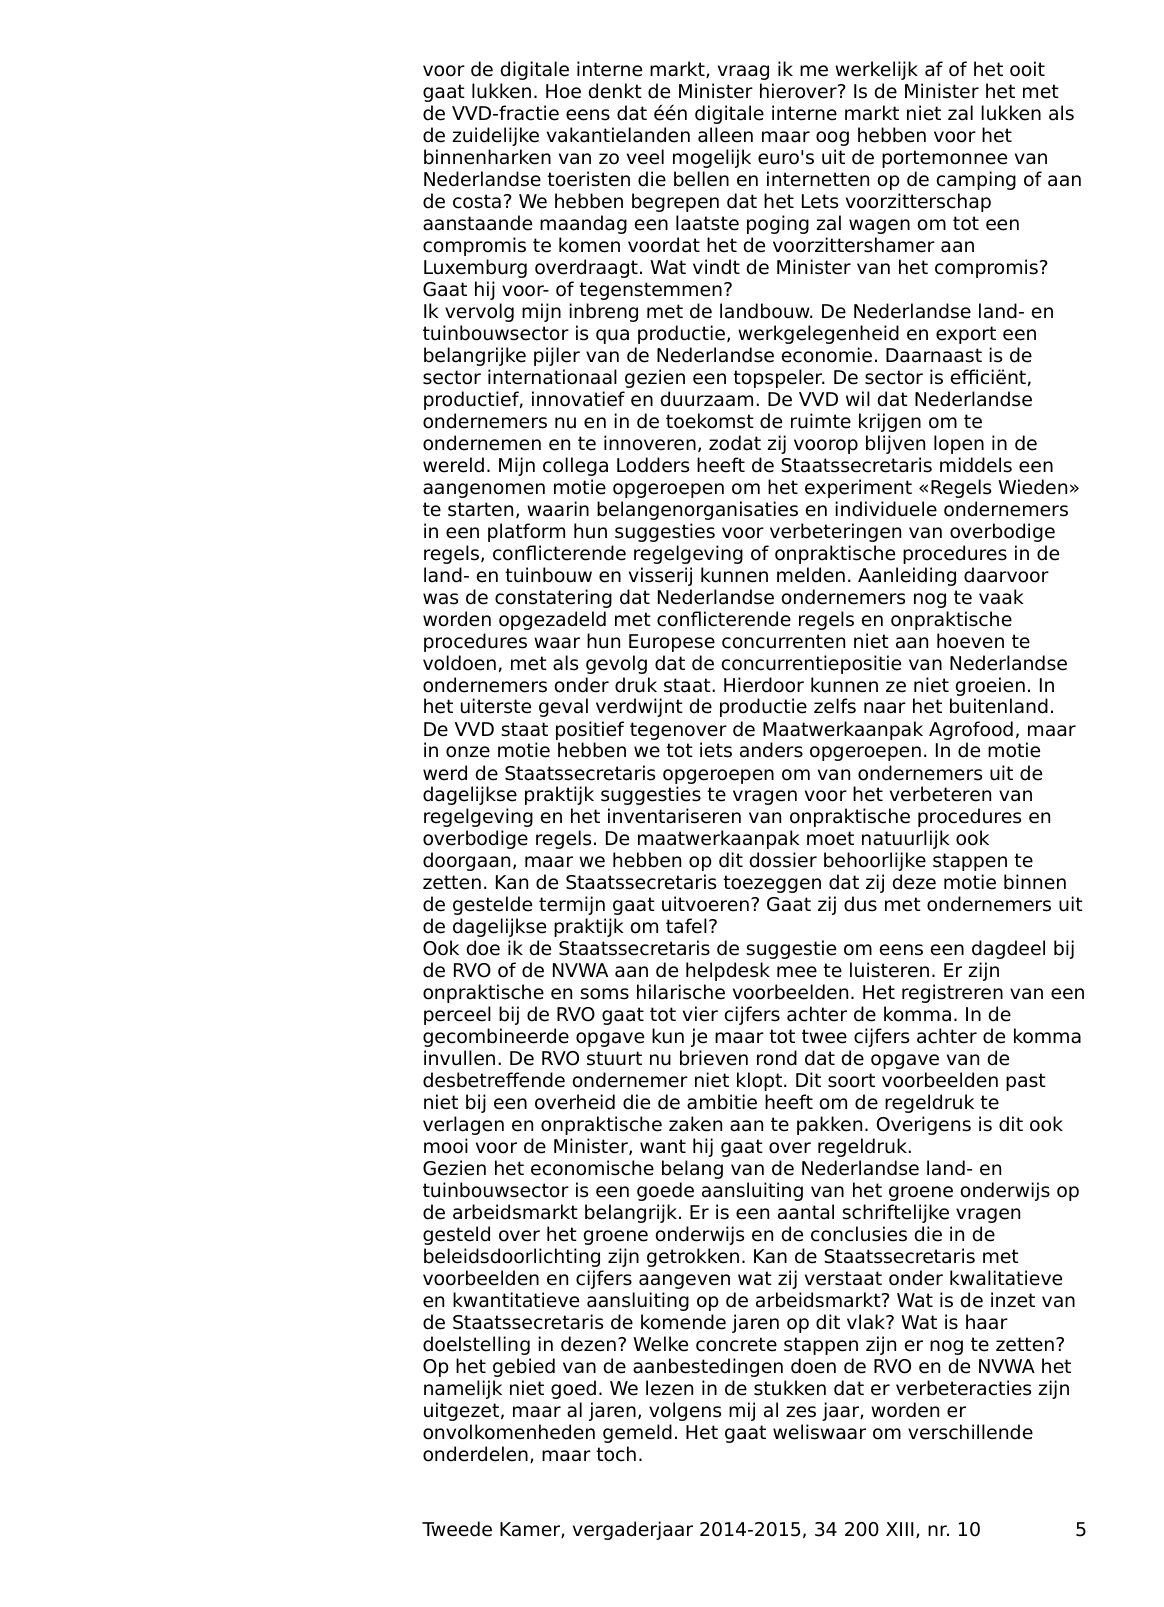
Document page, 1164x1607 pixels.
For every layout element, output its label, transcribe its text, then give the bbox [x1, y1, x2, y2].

text Ook doe ik de Staatssecretaris de suggestie om eens een dagdeel bij de RVO of de NVWA aan de helpdesk mee te luisteren. Er zijn onpraktische en soms hilarische voorbeelden. Het registreren van een perceel bij de RVO gaat tot vier cijfers achter de komma. In de gecombineerde opgave kun je maar tot twee cijfers achter de komma invullen. De RVO stuurt nu brieven rond dat de opgave van de desbetreffende ondernemer niet klopt. Dit soort voorbeelden past niet bij een overheid die de ambitie heeft om de regeldruk te verlagen en onpraktische zaken aan te pakken. Overigens is dit ook mooi voor de Minister, want hij gaat over regeldruk. [422, 938, 1087, 1158]
text Ik vervolg mijn inbreng met de landbouw. De Nederlandse land- en tuinbouwsector is qua productie, werkgelegenheid en export een belangrijke pijler van de Nederlandse economie. Daarnaast is de sector internationaal gezien een topspeler. De sector is efficiënt, productief, innovatief en duurzaam. De VVD wil dat Nederlandse ondernemers nu en in de toekomst de ruimte krijgen om te ondernemen en te innoveren, zodat zij voorop blijven lopen in de wereld. Mijn collega Lodders heeft de Staatssecretaris middels een aangenomen motie opgeroepen om het experiment «Regels Wieden» te starten, waarin belangenorganisaties en individuele ondernemers in een platform hun suggesties voor verbeteringen van overbodige regels, conflicterende regelgeving of onpraktische procedures in de land- en tuinbouw en visserij kunnen melden. Aanleiding daarvoor was de constatering dat Nederlandse ondernemers nog te vaak worden opgezadeld met conflicterende regels en onpraktische procedures waar hun Europese concurrenten niet aan hoeven te voldoen, met als gevolg dat de concurrentiepositie van Nederlandse ondernemers onder druk staat. Hierdoor kunnen ze niet groeien. In het uiterste geval verdwijnt de productie zelfs naar het buitenland. De VVD staat positief tegenover de Maatwerkaanpak Agrofood, maar in onze motie hebben we tot iets anders opgeroepen. In de motie werd de Staatssecretaris opgeroepen om van ondernemers uit de dagelijkse praktijk suggesties te vragen voor het verbeteren van regelgeving en het inventariseren van onpraktische procedures en overbodige regels. De maatwerkaanpak moet natuurlijk ook doorgaan, maar we hebben op dit dossier behoorlijke stappen te zetten. Kan de Staatssecretaris toezeggen dat zij deze motie binnen de gestelde termijn gaat uitvoeren? Gaat zij dus met ondernemers uit de dagelijkse praktijk om tafel? [422, 301, 1087, 938]
text voor de digitale interne markt, vraag ik me werkelijk af of het ooit gaat lukken. Hoe denkt de Minister hierover? Is de Minister het met de VVD-fractie eens dat één digitale interne markt niet zal lukken als de zuidelijke vakantielanden alleen maar oog hebben voor het binnenharken van zo veel mogelijk euro's uit de portemonnee van Nederlandse toeristen die bellen en internetten op de camping of aan de costa? We hebben begrepen dat het Lets voorzitterschap aanstaande maandag een laatste poging zal wagen om tot een compromis te komen voordat het de voorzittershamer aan Luxemburg overdraagt. Wat vindt de Minister van het compromis? Gaat hij voor- of tegenstemmen? [422, 59, 1087, 301]
text Gezien het economische belang van de Nederlandse land- en tuinbouwsector is een goede aansluiting van het groene onderwijs op de arbeidsmarkt belangrijk. Er is een aantal schriftelijke vragen gesteld over het groene onderwijs en de conclusies die in de beleidsdoorlichting zijn getrokken. Kan de Staatssecretaris met voorbeelden en cijfers aangeven wat zij verstaat onder kwalitatieve en kwantitatieve aansluiting op de arbeidsmarkt? Wat is de inzet van de Staatssecretaris de komende jaren op dit vlak? Wat is haar doelstelling in dezen? Welke concrete stappen zijn er nog te zetten? Op het gebied van de aanbestedingen doen de RVO en de NVWA het namelijk niet goed. We lezen in de stukken dat er verbeteracties zijn uitgezet, maar al jaren, volgens mij al zes jaar, worden er onvolkomenheden gemeld. Het gaat weliswaar om verschillende onderdelen, maar toch. [422, 1158, 1087, 1466]
